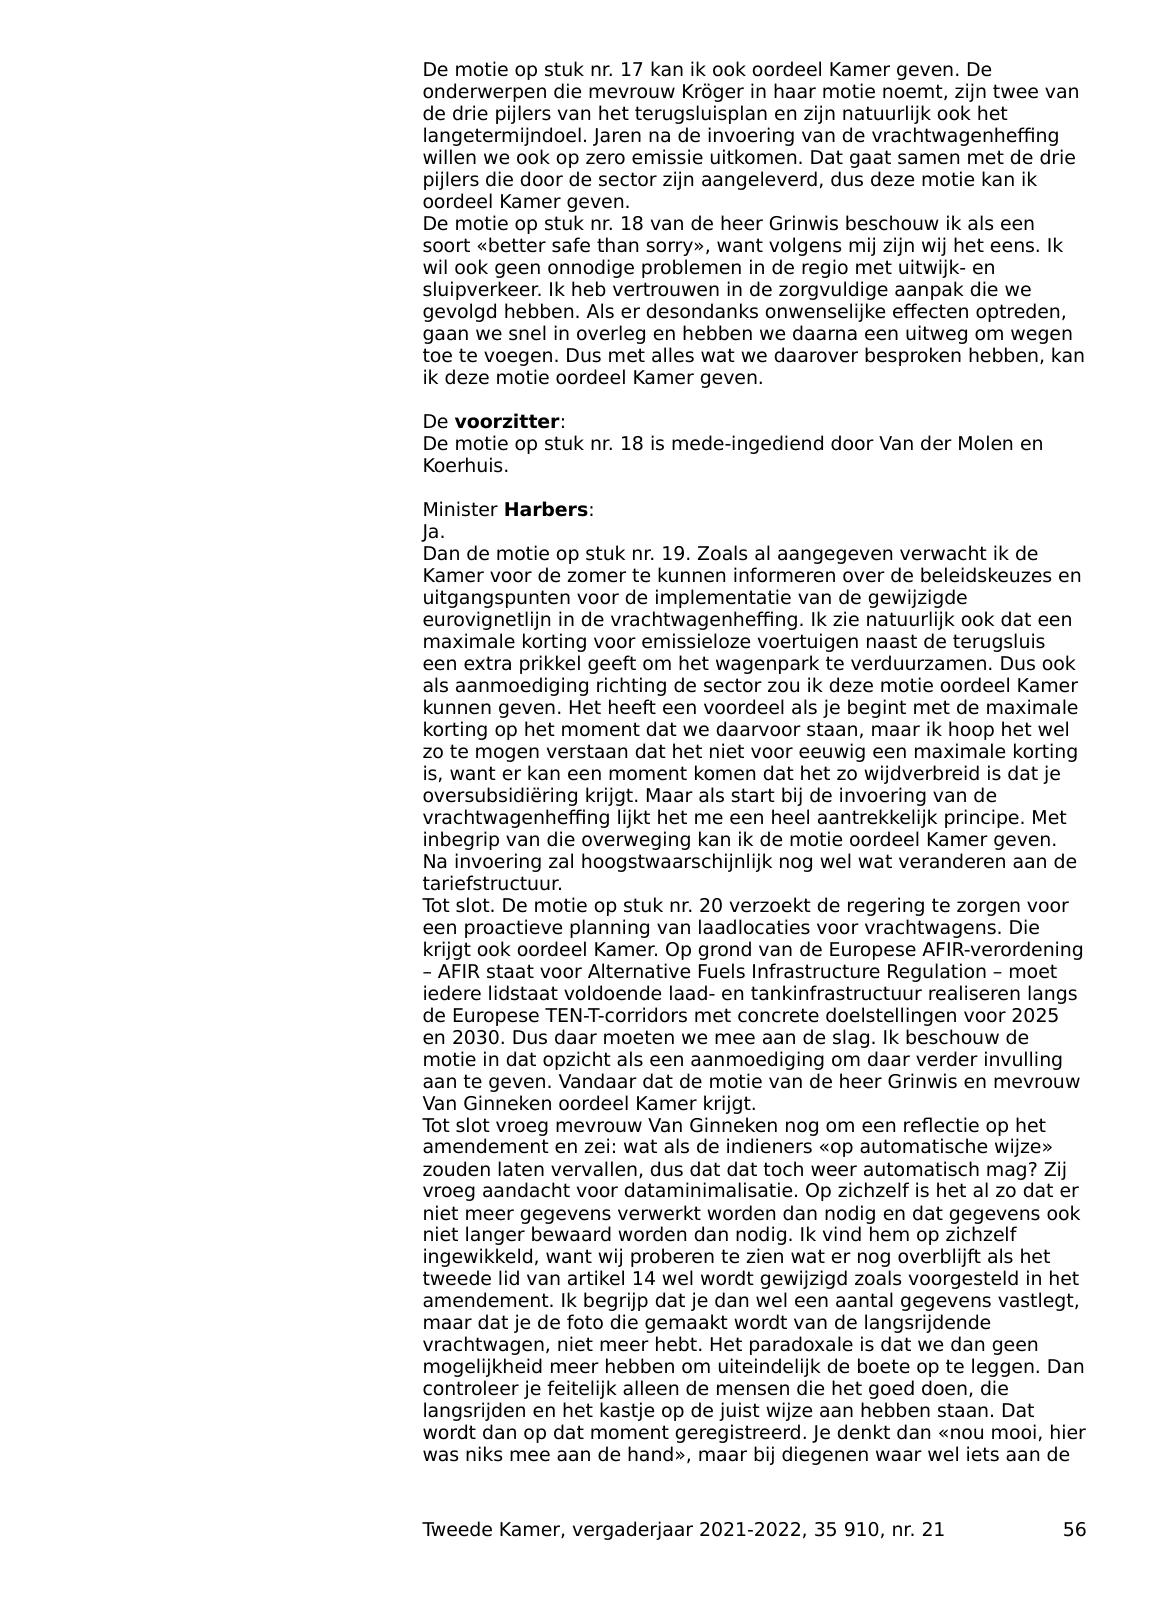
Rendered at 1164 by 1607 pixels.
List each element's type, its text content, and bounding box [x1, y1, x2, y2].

text De voorzitter: [422, 411, 1087, 433]
text Minister Harbers: [422, 499, 1087, 521]
text Tot slot vroeg mevrouw Van Ginneken nog om een reflectie op het amendement en zei: wat als de indieners «op automatische wijze» zouden laten vervallen, dus dat dat toch weer automatisch mag? Zij vroeg aandacht voor dataminimalisatie. Op zichzelf is het al zo dat er niet meer gegevens verwerkt worden dan nodig en dat gegevens ook niet langer bewaard worden dan nodig. Ik vind hem op zichzelf ingewikkeld, want wij proberen te zien wat er nog overblijft als het tweede lid van artikel 14 wel wordt gewijzigd zoals voorgesteld in het amendement. Ik begrijp dat je dan wel een aantal gegevens vastlegt, maar dat je de foto die gemaakt wordt van de langsrijdende vrachtwagen, niet meer hebt. Het paradoxale is dat we dan geen mogelijkheid meer hebben om uiteindelijk de boete op te leggen. Dan controleer je feitelijk alleen de mensen die het goed doen, die langsrijden en het kastje op de juist wijze aan hebben staan. Dat wordt dan op dat moment geregistreerd. Je denkt dan «nou mooi, hier was niks mee aan de hand», maar bij diegenen waar wel iets aan de [422, 1114, 1087, 1466]
text Dan de motie op stuk nr. 19. Zoals al aangegeven verwacht ik de Kamer voor de zomer te kunnen informeren over de beleidskeuzes en uitgangspunten voor de implementatie van de gewijzigde eurovignetlijn in de vrachtwagenheffing. Ik zie natuurlijk ook dat een maximale korting voor emissieloze voertuigen naast de terugsluis een extra prikkel geeft om het wagenpark te verduurzamen. Dus ook als aanmoediging richting de sector zou ik deze motie oordeel Kamer kunnen geven. Het heeft een voordeel als je begint met de maximale korting op het moment dat we daarvoor staan, maar ik hoop het wel zo te mogen verstaan dat het niet voor eeuwig een maximale korting is, want er kan een moment komen dat het zo wijdverbreid is dat je oversubsidiëring krijgt. Maar als start bij de invoering van de vrachtwagenheffing lijkt het me een heel aantrekkelijk principe. Met inbegrip van die overweging kan ik de motie oordeel Kamer geven. Na invoering zal hoogstwaarschijnlijk nog wel wat veranderen aan de tariefstructuur. [422, 543, 1087, 895]
text De motie op stuk nr. 17 kan ik ook oordeel Kamer geven. De onderwerpen die mevrouw Kröger in haar motie noemt, zijn twee van de drie pijlers van het terugsluisplan en zijn natuurlijk ook het langetermijndoel. Jaren na de invoering van de vrachtwagenheffing willen we ook op zero emissie uitkomen. Dat gaat samen met de drie pijlers die door de sector zijn aangeleverd, dus deze motie kan ik oordeel Kamer geven. [422, 59, 1087, 213]
text De motie op stuk nr. 18 is mede-ingediend door Van der Molen en Koerhuis. [422, 433, 1087, 477]
text Tot slot. De motie op stuk nr. 20 verzoekt de regering te zorgen voor een proactieve planning van laadlocaties voor vrachtwagens. Die krijgt ook oordeel Kamer. Op grond van de Europese AFIR-verordening – AFIR staat voor Alternative Fuels Infrastructure Regulation – moet iedere lidstaat voldoende laad- en tankinfrastructuur realiseren langs de Europese TEN-T-corridors met concrete doelstellingen voor 2025 en 2030. Dus daar moeten we mee aan de slag. Ik beschouw de motie in dat opzicht als een aanmoediging om daar verder invulling aan te geven. Vandaar dat de motie van de heer Grinwis en mevrouw Van Ginneken oordeel Kamer krijgt. [422, 895, 1087, 1114]
text De motie op stuk nr. 18 van de heer Grinwis beschouw ik als een soort «better safe than sorry», want volgens mij zijn wij het eens. Ik wil ook geen onnodige problemen in de regio met uitwijk- en sluipverkeer. Ik heb vertrouwen in de zorgvuldige aanpak die we gevolgd hebben. Als er desondanks onwenselijke effecten optreden, gaan we snel in overleg en hebben we daarna een uitweg om wegen toe te voegen. Dus met alles wat we daarover besproken hebben, kan ik deze motie oordeel Kamer geven. [422, 213, 1087, 389]
text Ja. [422, 521, 1087, 543]
